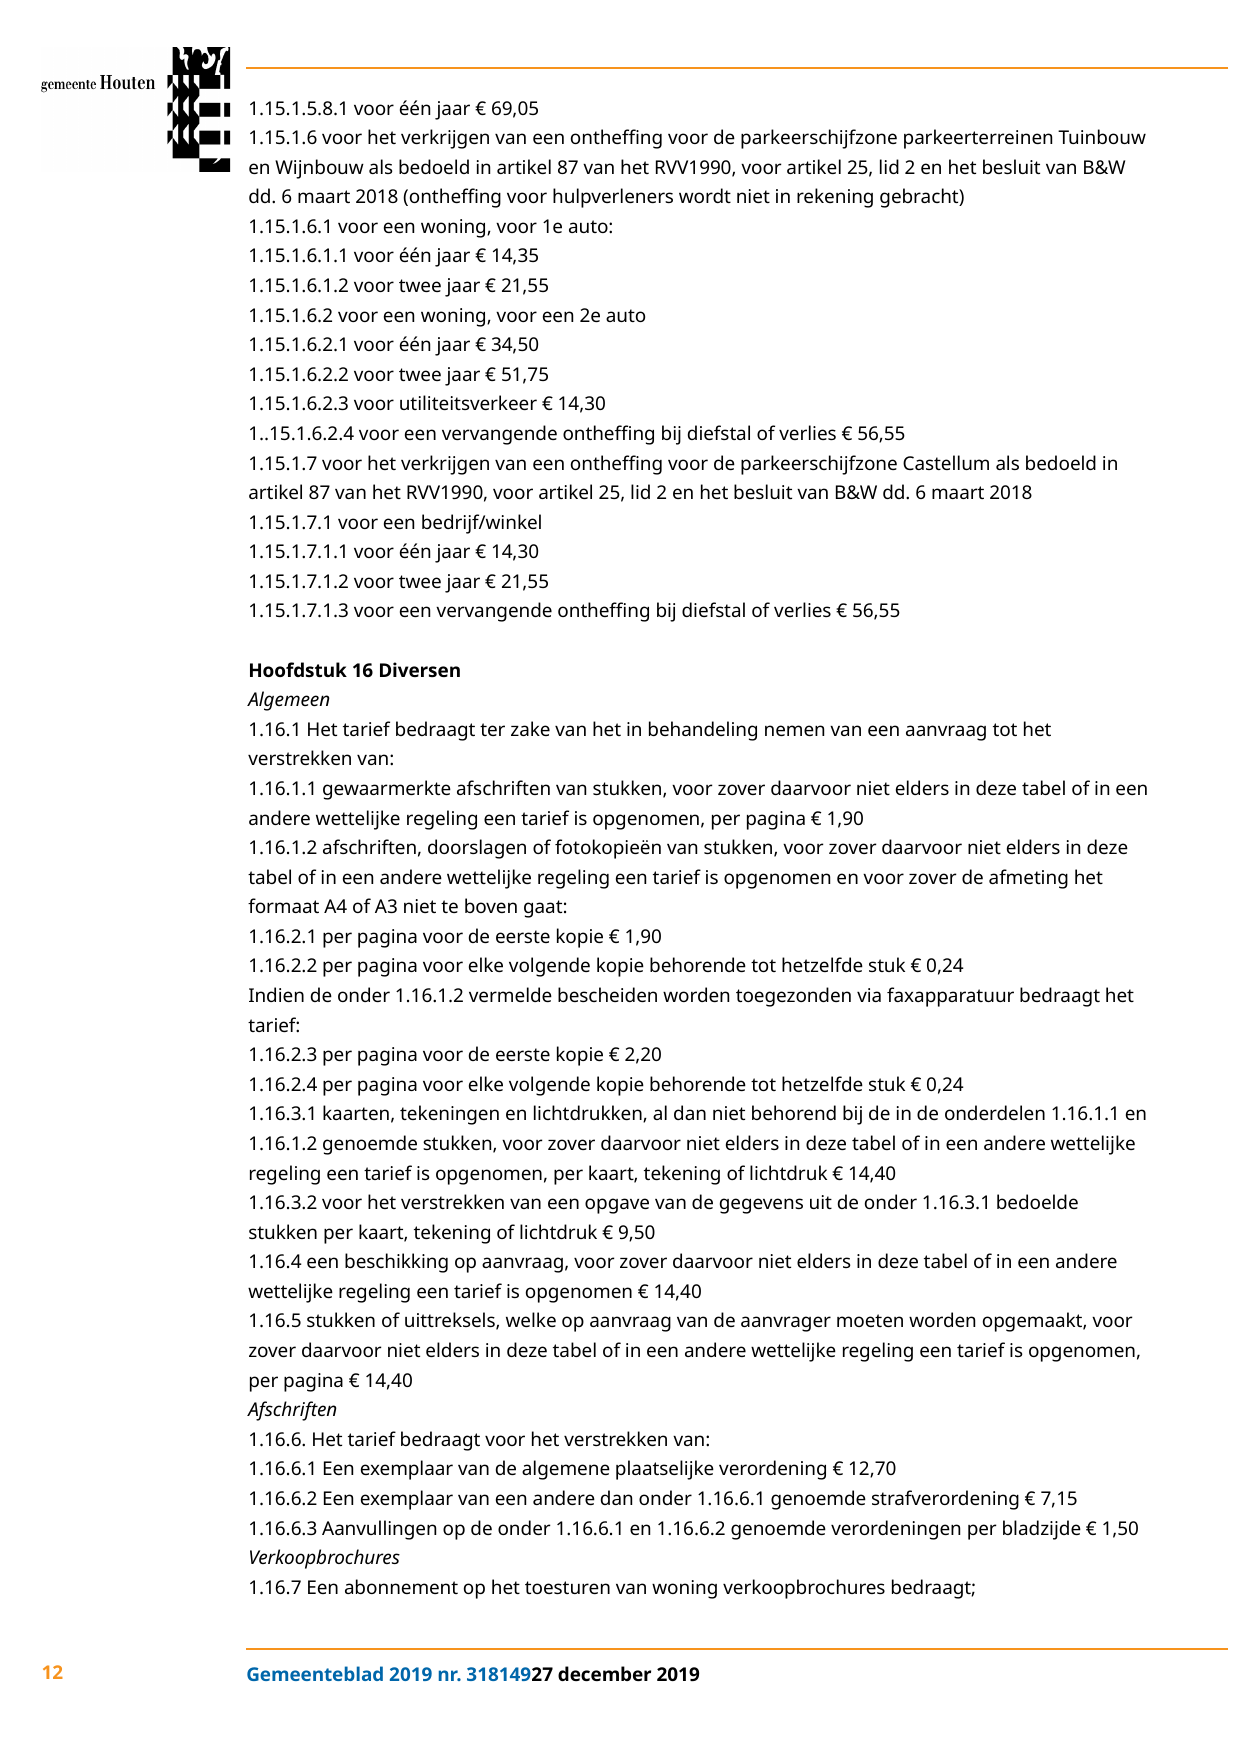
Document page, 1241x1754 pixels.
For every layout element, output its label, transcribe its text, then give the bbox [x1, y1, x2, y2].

text Hoofdstuk 16 Diversen [248, 657, 1152, 683]
text 1.16.2.2 per pagina voor elke volgende kopie behorende tot hetzelfde stuk € 0,24 [248, 953, 1152, 978]
text 1.15.1.7.1.3 voor een vervangende ontheffing bij diefstal of verlies € 56,55 [248, 598, 1152, 623]
text 1.16.1.1 gewaarmerkte afschriften van stukken, voor zover daarvoor niet elders in deze tabel of in een andere wettelijke regeling een tarief is opgenomen, per pagina € 1,90 [248, 775, 1152, 831]
text 1.16.1.2 afschriften, doorslagen of fotokopieën van stukken, voor zover daarvoor niet elders in deze tabel of in een andere wettelijke regeling een tarief is opgenomen en voor zover de afmeting het formaat A4 of A3 niet te boven gaat: [248, 834, 1152, 919]
text 1.15.1.6.2.2 voor twee jaar € 51,75 [248, 361, 1152, 387]
text Afschriften [248, 1396, 1152, 1422]
text 1.16.6.2 Een exemplaar van een andere dan onder 1.16.6.1 genoemde strafverordening € 7,15 [248, 1485, 1152, 1511]
picture [41, 47, 231, 172]
text 1.16.7 Een abonnement op het toesturen van woning verkoopbrochures bedraagt; [248, 1574, 1152, 1600]
text 1.15.1.7.1.1 voor één jaar € 14,30 [248, 538, 1152, 564]
text 1.15.1.7 voor het verkrijgen van een ontheffing voor de parkeerschijfzone Castellum als bedoeld in artikel 87 van het RVV1990, voor artikel 25, lid 2 en het besluit van B&W dd. 6 maart 2018 [248, 450, 1152, 505]
text 1.15.1.6 voor het verkrijgen van een ontheffing voor de parkeerschijfzone parkeerterreinen Tuinbouw en Wijnbouw als bedoeld in artikel 87 van het RVV1990, voor artikel 25, lid 2 en het besluit van B&W dd. 6 maart 2018 (ontheffing voor hulpverleners wordt niet in rekening gebracht) [248, 124, 1152, 209]
text 1.15.1.7.1 voor een bedrijf/winkel [248, 509, 1152, 535]
text Algemeen [248, 686, 1152, 712]
text 1.16.6.1 Een exemplaar van de algemene plaatselijke verordening € 12,70 [248, 1456, 1152, 1481]
text Indien de onder 1.16.1.2 vermelde bescheiden worden toegezonden via faxapparatuur bedraagt het tarief: [248, 982, 1152, 1038]
text 1.15.1.5.8.1 voor één jaar € 69,05 [248, 95, 1152, 121]
text 1.15.1.6.1.2 voor twee jaar € 21,55 [248, 272, 1152, 298]
text 1.15.1.6.1.1 voor één jaar € 14,35 [248, 243, 1152, 268]
text 1.16.6. Het tarief bedraagt voor het verstrekken van: [248, 1426, 1152, 1452]
text 1.16.3.2 voor het verstrekken van een opgave van de gegevens uit de onder 1.16.3.1 bedoelde stukken per kaart, tekening of lichtdruk € 9,50 [248, 1189, 1152, 1245]
text 1.16.6.3 Aanvullingen op de onder 1.16.6.1 en 1.16.6.2 genoemde verordeningen per bladzijde € 1,50 [248, 1515, 1152, 1541]
text 1.16.1 Het tarief bedraagt ter zake van het in behandeling nemen van een aanvraag tot het verstrekken van: [248, 716, 1152, 771]
text 1.16.5 stukken of uittreksels, welke op aanvraag van de aanvrager moeten worden opgemaakt, voor zover daarvoor niet elders in deze tabel of in een andere wettelijke regeling een tarief is opgenomen, per pagina € 14,40 [248, 1308, 1152, 1393]
text 1.15.1.6.2.1 voor één jaar € 34,50 [248, 331, 1152, 357]
text 1..15.1.6.2.4 voor een vervangende ontheffing bij diefstal of verlies € 56,55 [248, 420, 1152, 446]
text 1.15.1.6.1 voor een woning, voor 1e auto: [248, 213, 1152, 239]
text 1.16.2.1 per pagina voor de eerste kopie € 1,90 [248, 923, 1152, 949]
text Verkoopbrochures [248, 1544, 1152, 1570]
text 1.16.2.3 per pagina voor de eerste kopie € 2,20 [248, 1041, 1152, 1067]
text 1.16.3.1 kaarten, tekeningen en lichtdrukken, al dan niet behorend bij de in de onderdelen 1.16.1.1 en 1.16.1.2 genoemde stukken, voor zover daarvoor niet elders in deze tabel of in een andere wettelijke regeling een tarief is opgenomen, per kaart, tekening of lichtdruk € 14,40 [248, 1101, 1152, 1186]
text 1.16.2.4 per pagina voor elke volgende kopie behorende tot hetzelfde stuk € 0,24 [248, 1071, 1152, 1097]
text 1.15.1.7.1.2 voor twee jaar € 21,55 [248, 568, 1152, 594]
text 1.15.1.6.2 voor een woning, voor een 2e auto [248, 302, 1152, 328]
text 1.16.4 een beschikking op aanvraag, voor zover daarvoor niet elders in deze tabel of in een andere wettelijke regeling een tarief is opgenomen € 14,40 [248, 1248, 1152, 1304]
text 1.15.1.6.2.3 voor utiliteitsverkeer € 14,30 [248, 391, 1152, 416]
